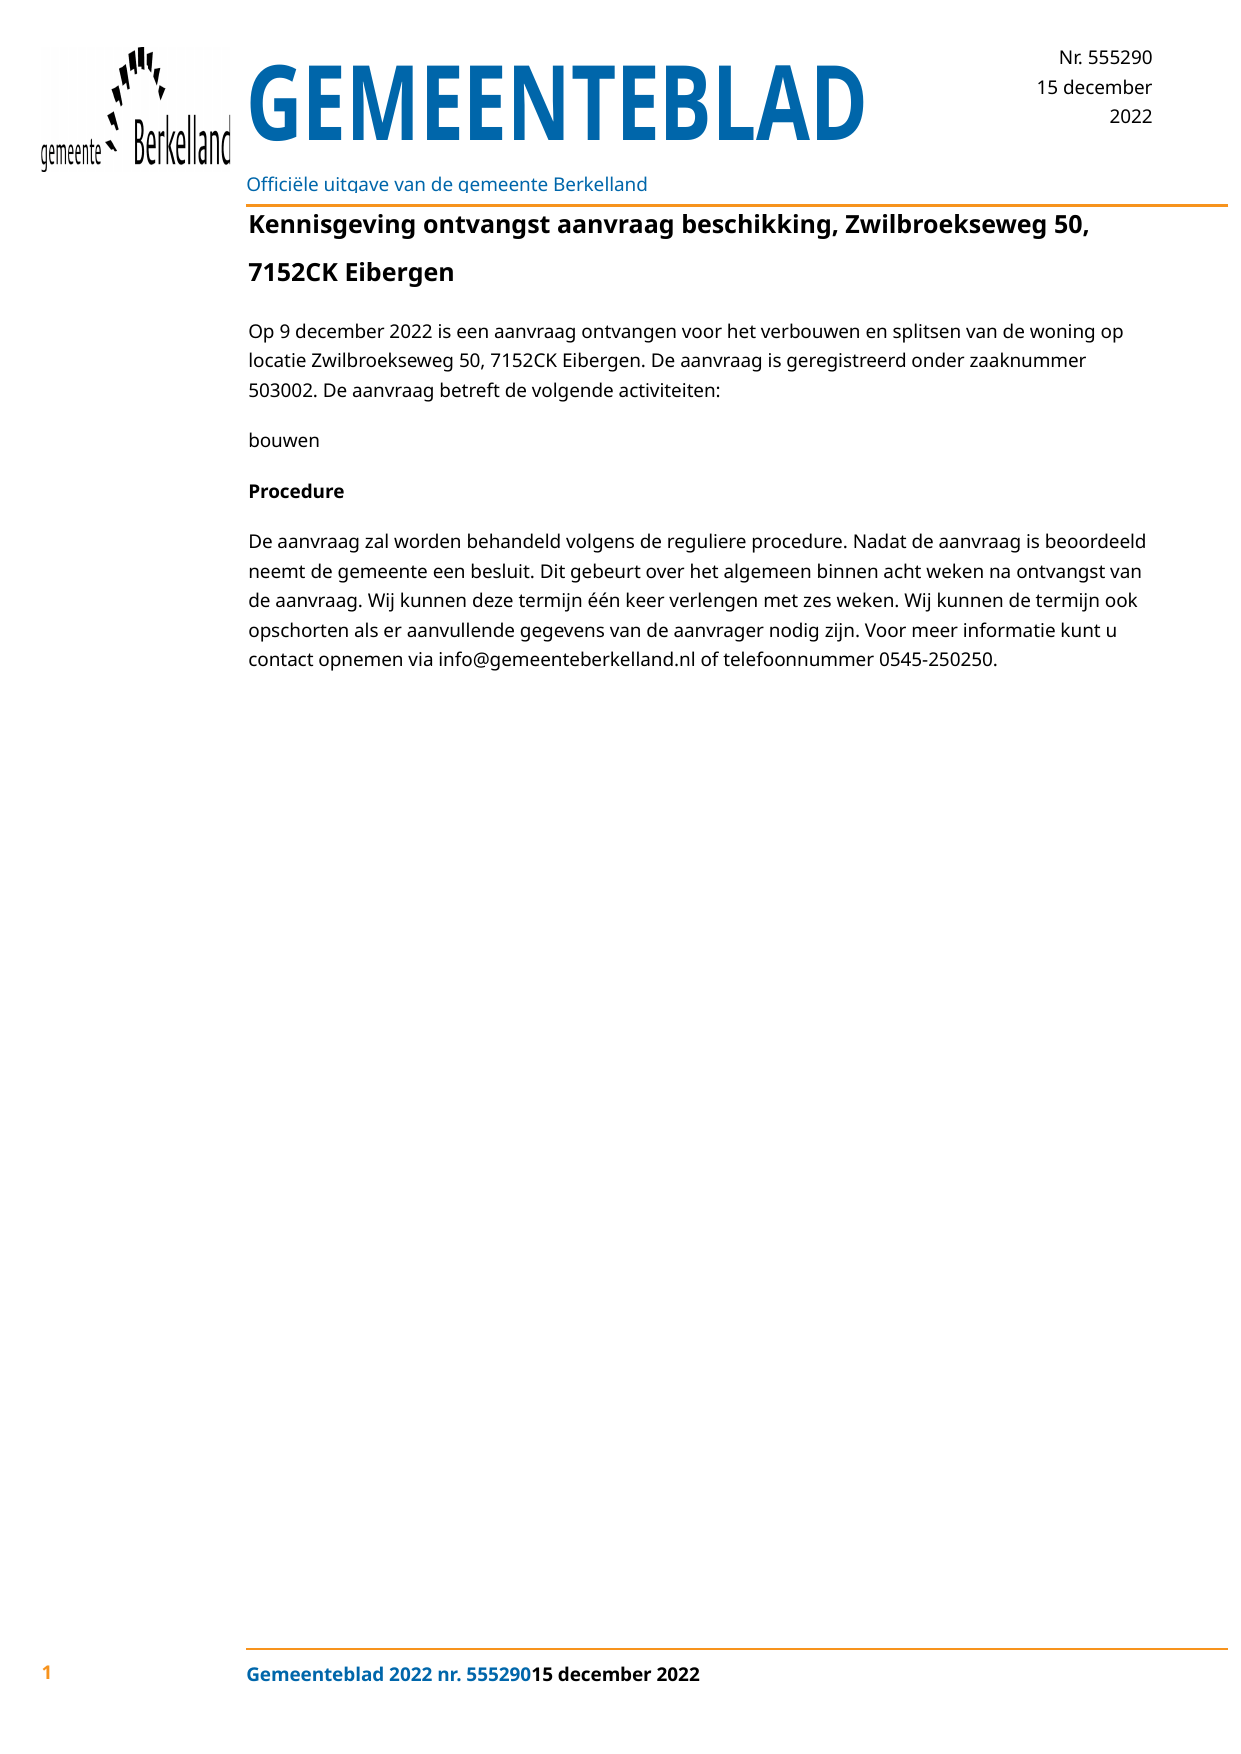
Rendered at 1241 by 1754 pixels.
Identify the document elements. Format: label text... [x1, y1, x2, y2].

text De aanvraag zal worden behandeld volgens de reguliere procedure. Nadat de aanvraag is beoordeeld neemt de gemeente een besluit. Dit gebeurt over het algemeen binnen acht weken na ontvangst van de aanvraag. Wij kunnen deze termijn één keer verlengen met zes weken. Wij kunnen de termijn ook opschorten als er aanvullende gegevens van de aanvrager nodig zijn. Voor meer informatie kunt u contact opnemen via info@gemeenteberkelland.nl of telefoonnummer 0545-250250. [248, 528, 1152, 672]
text Op 9 december 2022 is een aanvraag ontvangen voor het verbouwen en splitsen van de woning op locatie Zwilbroekseweg 50, 7152CK Eibergen. De aanvraag is geregistreerd onder zaaknummer 503002. De aanvraag betreft de volgende activiteiten: [248, 318, 1152, 403]
text Kennisgeving ontvangst aanvraag beschikking, Zwilbroekseweg 50, 7152CK Eibergen [248, 207, 1152, 288]
picture [41, 47, 231, 172]
text Procedure [248, 478, 1152, 504]
text bouwen [248, 427, 1152, 453]
